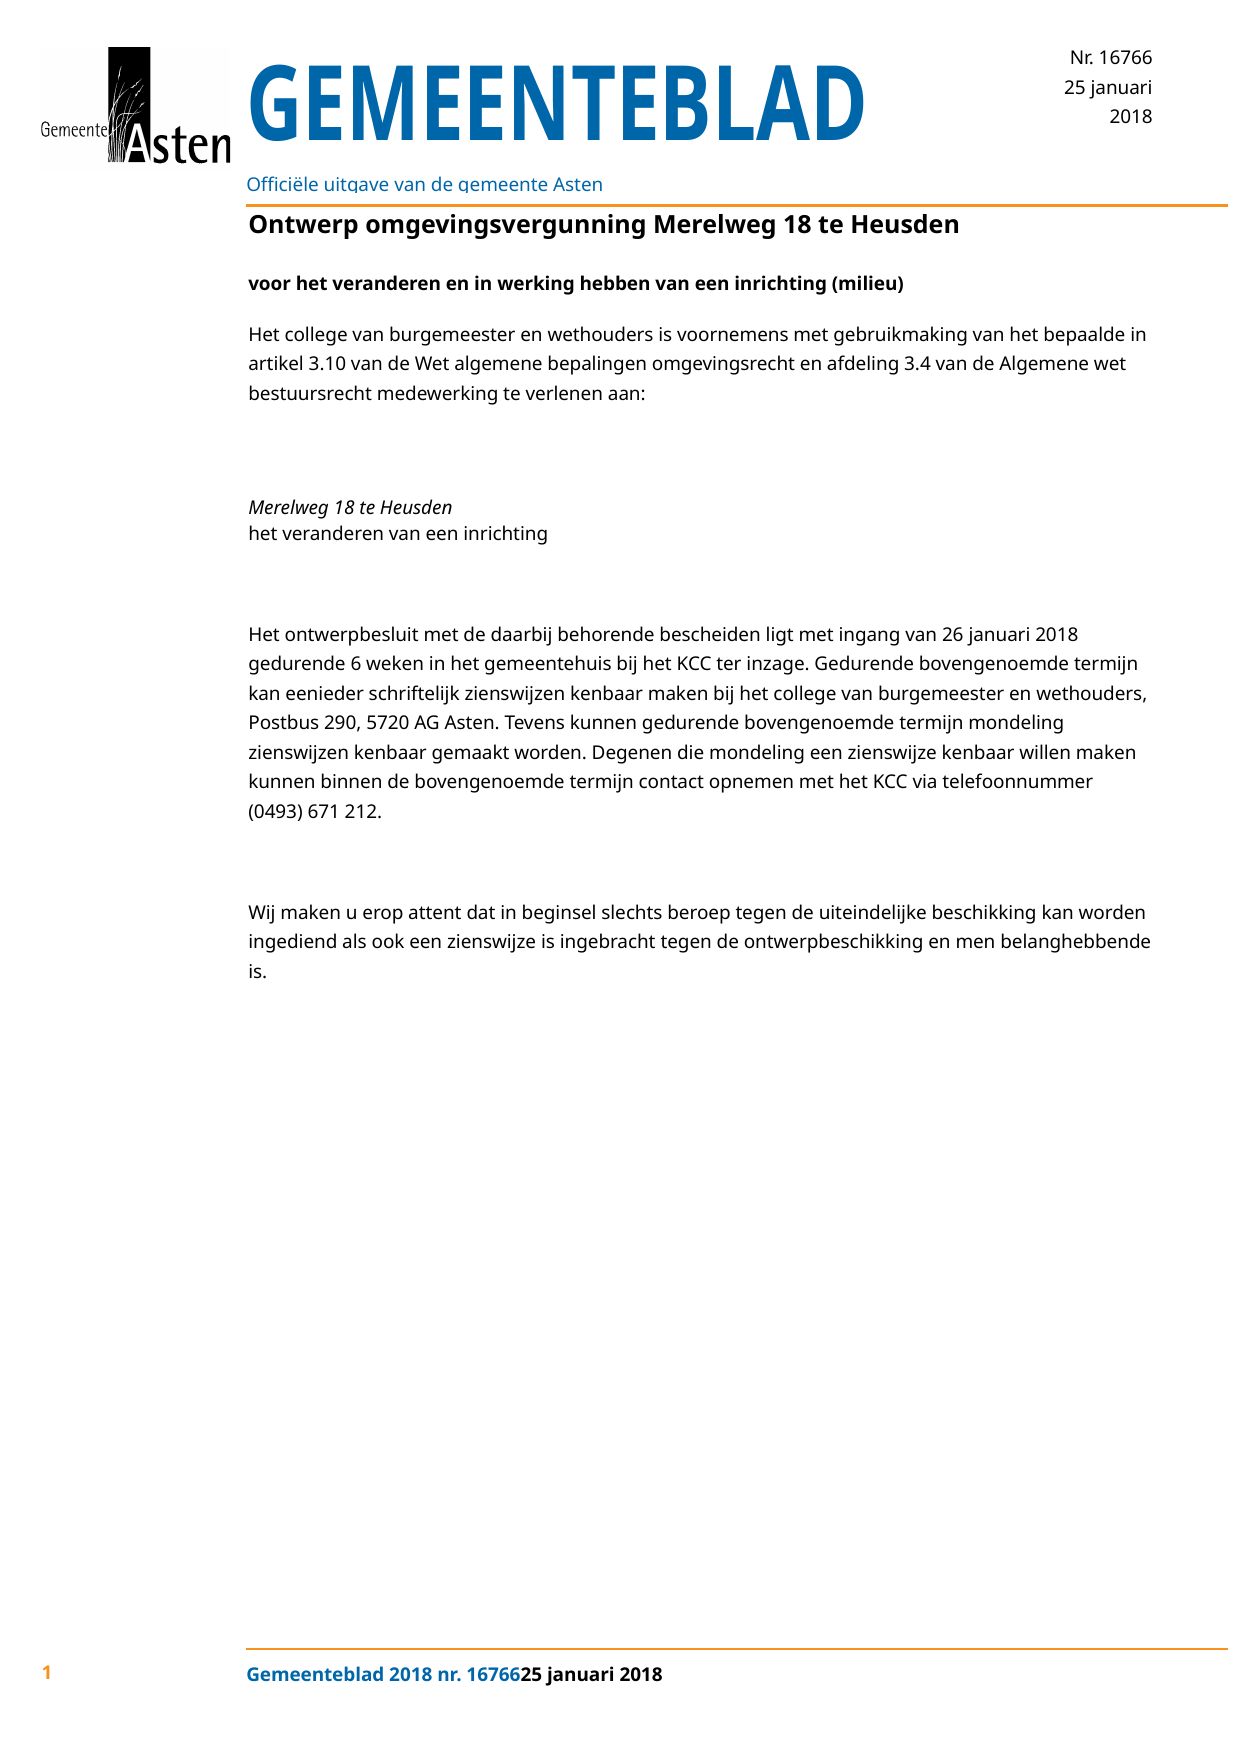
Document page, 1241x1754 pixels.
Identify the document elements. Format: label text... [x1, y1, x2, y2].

text Het ontwerpbesluit met de daarbij behorende bescheiden ligt met ingang van 26 januari 2018 gedurende 6 weken in het gemeentehuis bij het KCC ter inzage. Gedurende bovengenoemde termijn kan eenieder schriftelijk zienswijzen kenbaar maken bij het college van burgemeester en wethouders, Postbus 290, 5720 AG Asten. Tevens kunnen gedurende bovengenoemde termijn mondeling zienswijzen kenbaar gemaakt worden. Degenen die mondeling een zienswijze kenbaar willen maken kunnen binnen de bovengenoemde termijn contact opnemen met het KCC via telefoonnummer (0493) 671 212. [248, 621, 1152, 824]
text Ontwerp omgevingsvergunning Merelweg 18 te Heusden [248, 207, 1152, 241]
text voor het veranderen en in werking hebben van een inrichting (milieu) [248, 270, 1152, 296]
text het veranderen van een inrichting [248, 520, 1152, 546]
text Merelweg 18 te Heusden [248, 494, 1152, 520]
text Het college van burgemeester en wethouders is voornemens met gebruikmaking van het bepaalde in artikel 3.10 van de Wet algemene bepalingen omgevingsrecht en afdeling 3.4 van de Algemene wet bestuursrecht medewerking te verlenen aan: [248, 321, 1152, 406]
picture [41, 47, 231, 172]
text Wij maken u erop attent dat in beginsel slechts beroep tegen de uiteindelijke beschikking kan worden ingediend als ook een zienswijze is ingebracht tegen de ontwerpbeschikking en men belanghebbende is. [248, 899, 1152, 984]
